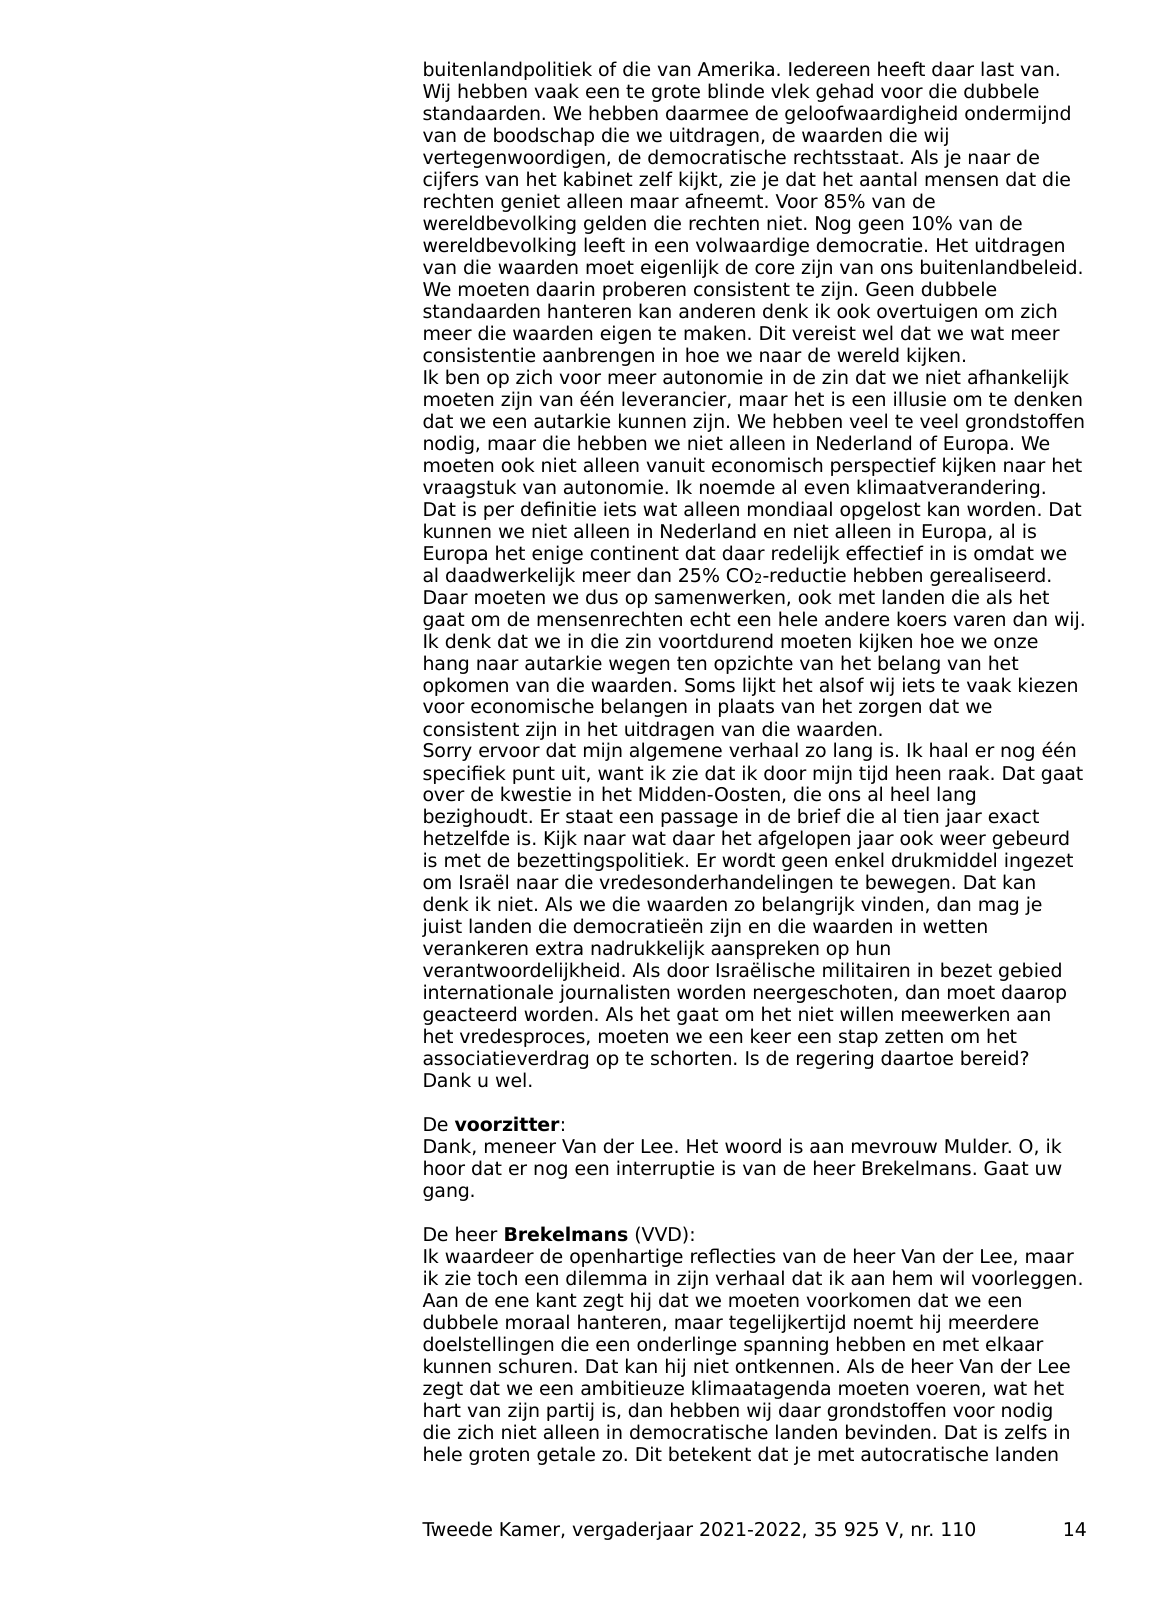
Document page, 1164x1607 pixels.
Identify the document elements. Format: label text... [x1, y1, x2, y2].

text Dank u wel. [422, 1070, 1087, 1092]
text Sorry ervoor dat mijn algemene verhaal zo lang is. Ik haal er nog één specifiek punt uit, want ik zie dat ik door mijn tijd heen raak. Dat gaat over de kwestie in het Midden-Oosten, die ons al heel lang bezighoudt. Er staat een passage in de brief die al tien jaar exact hetzelfde is. Kijk naar wat daar het afgelopen jaar ook weer gebeurd is met de bezettingspolitiek. Er wordt geen enkel drukmiddel ingezet om Israël naar die vredesonderhandelingen te bewegen. Dat kan denk ik niet. Als we die waarden zo belangrijk vinden, dan mag je juist landen die democratieën zijn en die waarden in wetten verankeren extra nadrukkelijk aanspreken op hun verantwoordelijkheid. Als door Israëlische militairen in bezet gebied internationale journalisten worden neergeschoten, dan moet daarop geacteerd worden. Als het gaat om het niet willen meewerken aan het vredesproces, moeten we een keer een stap zetten om het associatieverdrag op te schorten. Is de regering daartoe bereid? [422, 740, 1087, 1070]
text Ik waardeer de openhartige reflecties van de heer Van der Lee, maar ik zie toch een dilemma in zijn verhaal dat ik aan hem wil voorleggen. Aan de ene kant zegt hij dat we moeten voorkomen dat we een dubbele moraal hanteren, maar tegelijkertijd noemt hij meerdere doelstellingen die een onderlinge spanning hebben en met elkaar kunnen schuren. Dat kan hij niet ontkennen. Als de heer Van der Lee zegt dat we een ambitieuze klimaatagenda moeten voeren, wat het hart van zijn partij is, dan hebben wij daar grondstoffen voor nodig die zich niet alleen in democratische landen bevinden. Dat is zelfs in hele groten getale zo. Dit betekent dat je met autocratische landen [422, 1246, 1087, 1466]
text Dank, meneer Van der Lee. Het woord is aan mevrouw Mulder. O, ik hoor dat er nog een interruptie is van de heer Brekelmans. Gaat uw gang. [422, 1136, 1087, 1202]
text buitenlandpolitiek of die van Amerika. Iedereen heeft daar last van. Wij hebben vaak een te grote blinde vlek gehad voor die dubbele standaarden. We hebben daarmee de geloofwaardigheid ondermijnd van de boodschap die we uitdragen, de waarden die wij vertegenwoordigen, de democratische rechtsstaat. Als je naar de cijfers van het kabinet zelf kijkt, zie je dat het aantal mensen dat die rechten geniet alleen maar afneemt. Voor 85% van de wereldbevolking gelden die rechten niet. Nog geen 10% van de wereldbevolking leeft in een volwaardige democratie. Het uitdragen van die waarden moet eigenlijk de core zijn van ons buitenlandbeleid. We moeten daarin proberen consistent te zijn. Geen dubbele standaarden hanteren kan anderen denk ik ook overtuigen om zich meer die waarden eigen te maken. Dit vereist wel dat we wat meer consistentie aanbrengen in hoe we naar de wereld kijken. [422, 59, 1087, 367]
text De heer Brekelmans (VVD): [422, 1224, 1087, 1246]
text Ik ben op zich voor meer autonomie in de zin dat we niet afhankelijk moeten zijn van één leverancier, maar het is een illusie om te denken dat we een autarkie kunnen zijn. We hebben veel te veel grondstoffen nodig, maar die hebben we niet alleen in Nederland of Europa. We moeten ook niet alleen vanuit economisch perspectief kijken naar het vraagstuk van autonomie. Ik noemde al even klimaatverandering. Dat is per definitie iets wat alleen mondiaal opgelost kan worden. Dat kunnen we niet alleen in Nederland en niet alleen in Europa, al is Europa het enige continent dat daar redelijk effectief in is omdat we al daadwerkelijk meer dan 25% CO2-reductie hebben gerealiseerd. Daar moeten we dus op samenwerken, ook met landen die als het gaat om de mensenrechten echt een hele andere koers varen dan wij. Ik denk dat we in die zin voortdurend moeten kijken hoe we onze hang naar autarkie wegen ten opzichte van het belang van het opkomen van die waarden. Soms lijkt het alsof wij iets te vaak kiezen voor economische belangen in plaats van het zorgen dat we consistent zijn in het uitdragen van die waarden. [422, 367, 1087, 740]
text De voorzitter: [422, 1114, 1087, 1136]
